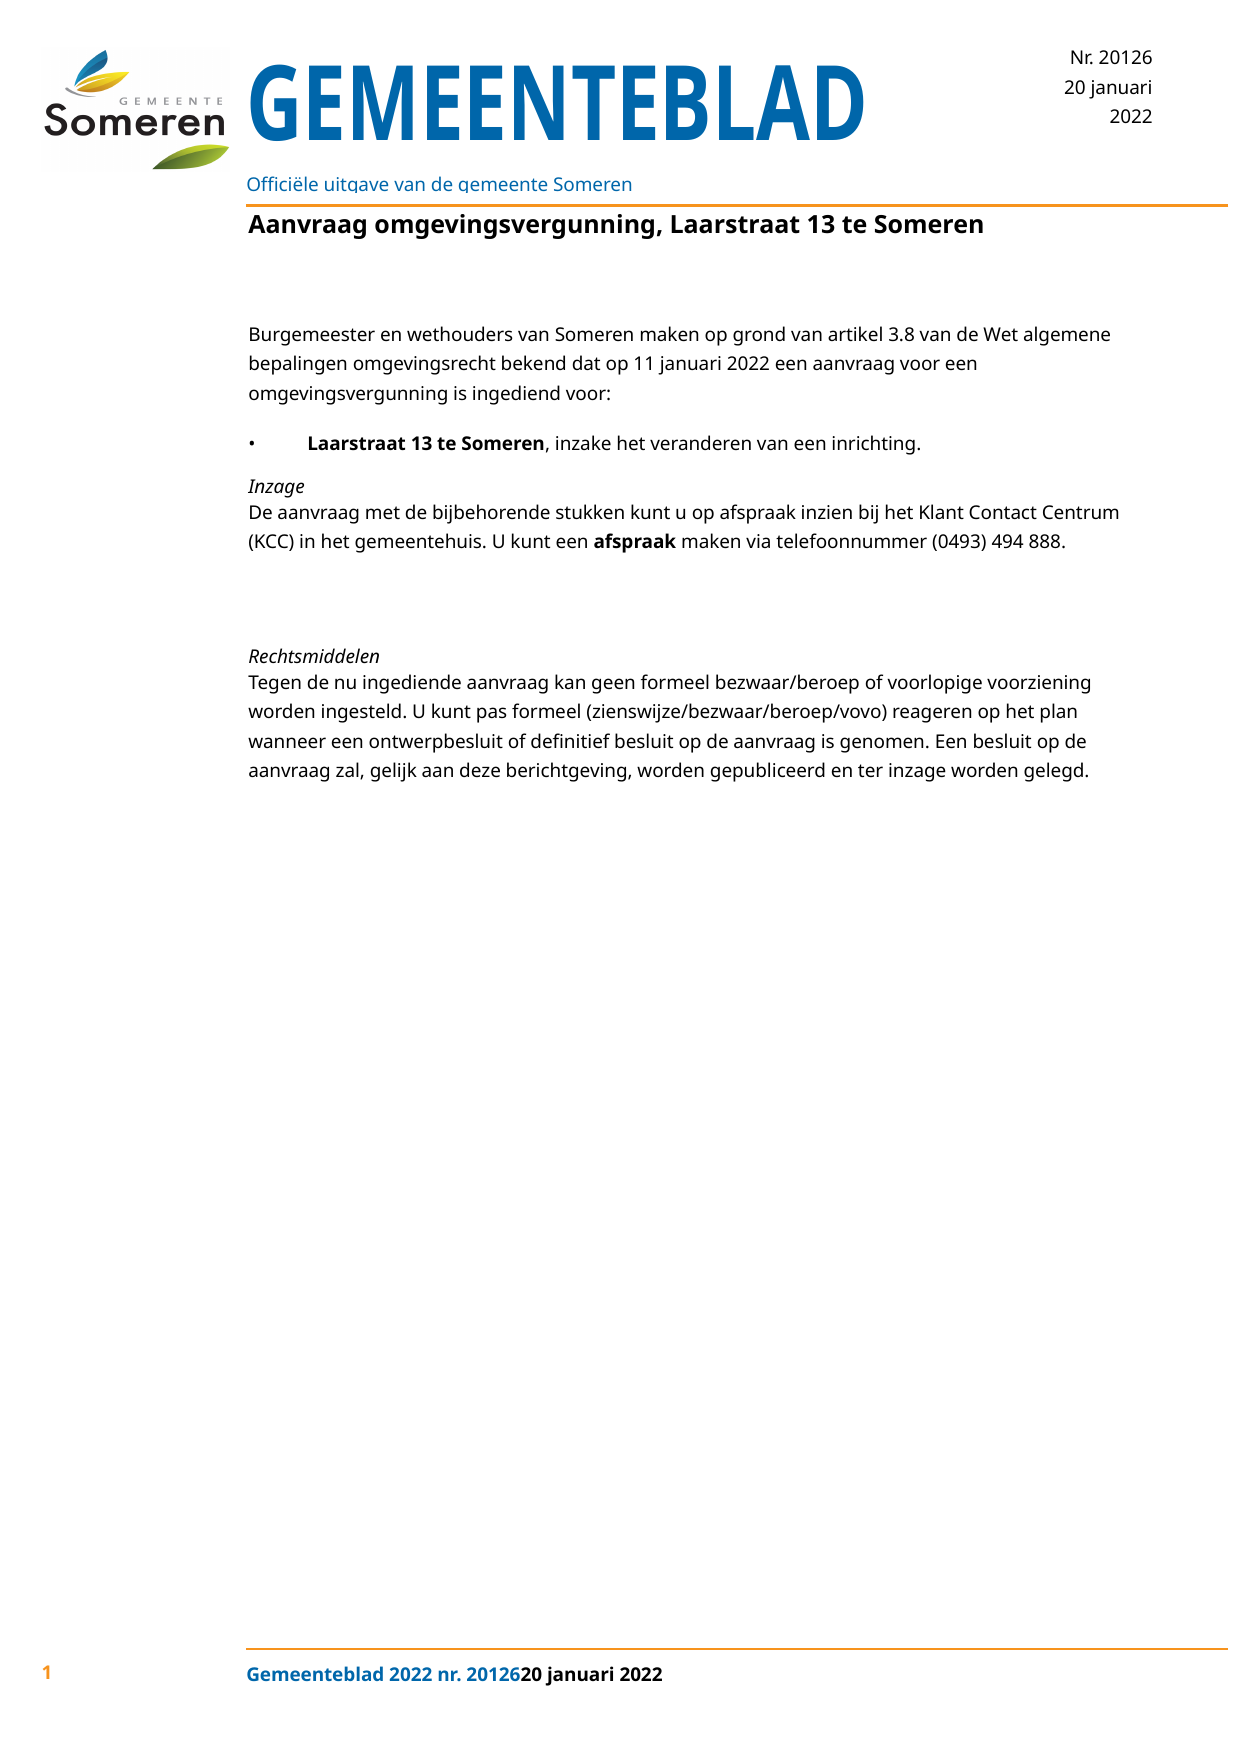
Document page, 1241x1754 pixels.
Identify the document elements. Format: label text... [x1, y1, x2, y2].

text Inzage [248, 473, 1152, 499]
text Rechtsmiddelen [248, 643, 1152, 669]
text Burgemeester en wethouders van Someren maken op grond van artikel 3.8 van de Wet algemene bepalingen omgevingsrecht bekend dat op 11 januari 2022 een aanvraag voor een omgevingsvergunning is ingediend voor: [248, 321, 1152, 406]
text Tegen de nu ingediende aanvraag kan geen formeel bezwaar/beroep of voorlopige voorziening worden ingesteld. U kunt pas formeel (zienswijze/bezwaar/beroep/vovo) reageren op het plan wanneer een ontwerpbesluit of definitief besluit op de aanvraag is genomen. Een besluit op de aanvraag zal, gelijk aan deze berichtgeving, worden gepubliceerd en ter inzage worden gelegd. [248, 669, 1152, 783]
text De aanvraag met de bijbehorende stukken kunt u op afspraak inzien bij het Klant Contact Centrum (KCC) in het gemeentehuis. U kunt een afspraak maken via telefoonnummer (0493) 494 888. [248, 499, 1152, 554]
text Aanvraag omgevingsvergunning, Laarstraat 13 te Someren [248, 207, 1152, 241]
list Laarstraat 13 te Someren, inzake het veranderen van een inrichting. [248, 430, 1152, 456]
picture [41, 47, 231, 172]
